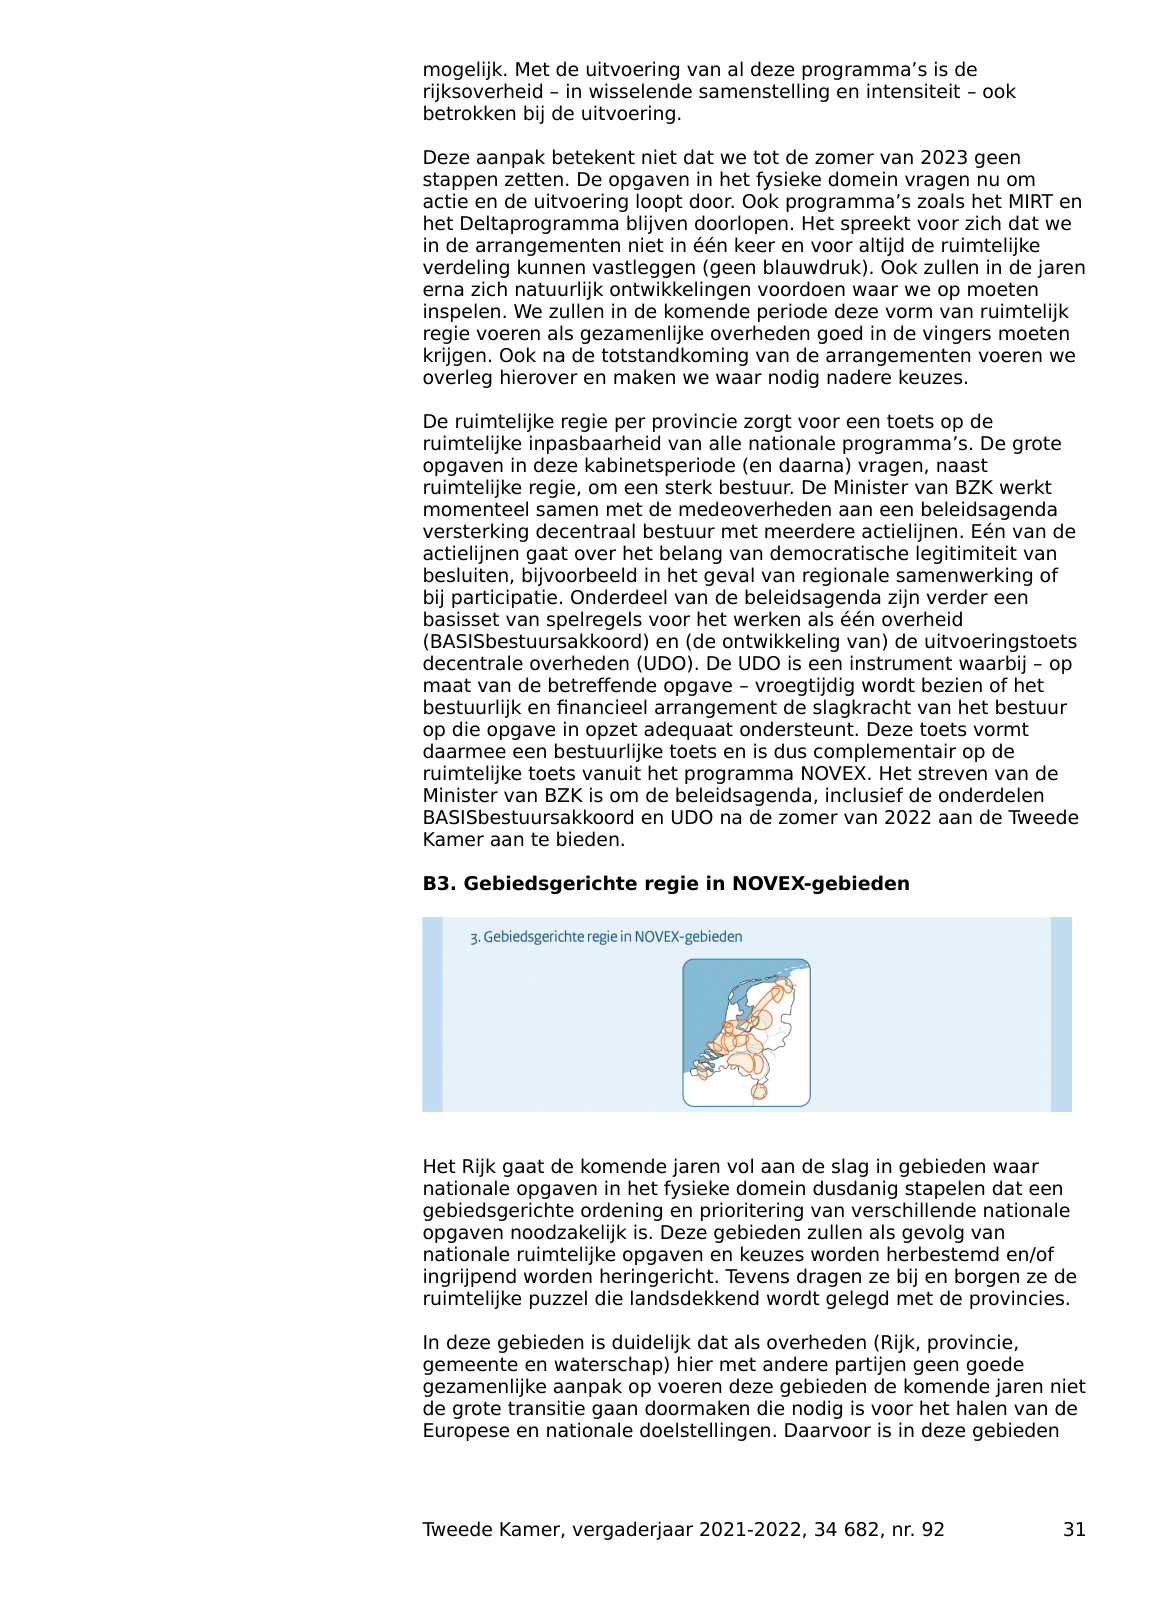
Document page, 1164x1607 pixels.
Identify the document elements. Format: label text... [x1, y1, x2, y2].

text Deze aanpak betekent niet dat we tot de zomer van 2023 geen stappen zetten. De opgaven in het fysieke domein vragen nu om actie en de uitvoering loopt door. Ook programma’s zoals het MIRT en het Deltaprogramma blijven doorlopen. Het spreekt voor zich dat we in de arrangementen niet in één keer en voor altijd de ruimtelijke verdeling kunnen vastleggen (geen blauwdruk). Ook zullen in de jaren erna zich natuurlijk ontwikkelingen voordoen waar we op moeten inspelen. We zullen in de komende periode deze vorm van ruimtelijk regie voeren als gezamenlijke overheden goed in de vingers moeten krijgen. Ook na de totstandkoming van de arrangementen voeren we overleg hierover en maken we waar nodig nadere keuzes. [422, 147, 1087, 389]
text De ruimtelijke regie per provincie zorgt voor een toets op de ruimtelijke inpasbaarheid van alle nationale programma’s. De grote opgaven in deze kabinetsperiode (en daarna) vragen, naast ruimtelijke regie, om een sterk bestuur. De Minister van BZK werkt momenteel samen met de medeoverheden aan een beleidsagenda versterking decentraal bestuur met meerdere actielijnen. Eén van de actielijnen gaat over het belang van democratische legitimiteit van besluiten, bijvoorbeeld in het geval van regionale samenwerking of bij participatie. Onderdeel van de beleidsagenda zijn verder een basisset van spelregels voor het werken als één overheid (BASISbestuursakkoord) en (de ontwikkeling van) de uitvoeringstoets decentrale overheden (UDO). De UDO is een instrument waarbij – op maat van de betreffende opgave – vroegtijdig wordt bezien of het bestuurlijk en financieel arrangement de slagkracht van het bestuur op die opgave in opzet adequaat ondersteunt. Deze toets vormt daarmee een bestuurlijke toets en is dus complementair op de ruimtelijke toets vanuit het programma NOVEX. Het streven van de Minister van BZK is om de beleidsagenda, inclusief de onderdelen BASISbestuursakkoord en UDO na de zomer van 2022 aan de Tweede Kamer aan te bieden. [422, 411, 1087, 851]
picture [422, 917, 1072, 1112]
text Het Rijk gaat de komende jaren vol aan de slag in gebieden waar nationale opgaven in het fysieke domein dusdanig stapelen dat een gebiedsgerichte ordening en prioritering van verschillende nationale opgaven noodzakelijk is. Deze gebieden zullen als gevolg van nationale ruimtelijke opgaven en keuzes worden herbestemd en/of ingrijpend worden heringericht. Tevens dragen ze bij en borgen ze de ruimtelijke puzzel die landsdekkend wordt gelegd met de provincies. [422, 1156, 1087, 1310]
text In deze gebieden is duidelijk dat als overheden (Rijk, provincie, gemeente en waterschap) hier met andere partijen geen goede gezamenlijke aanpak op voeren deze gebieden de komende jaren niet de grote transitie gaan doormaken die nodig is voor het halen van de Europese en nationale doelstellingen. Daarvoor is in deze gebieden [422, 1332, 1087, 1442]
text mogelijk. Met de uitvoering van al deze programma’s is de rijksoverheid – in wisselende samenstelling en intensiteit – ook betrokken bij de uitvoering. [422, 59, 1087, 125]
subtitle B3. Gebiedsgerichte regie in NOVEX-gebieden [422, 873, 1087, 895]
